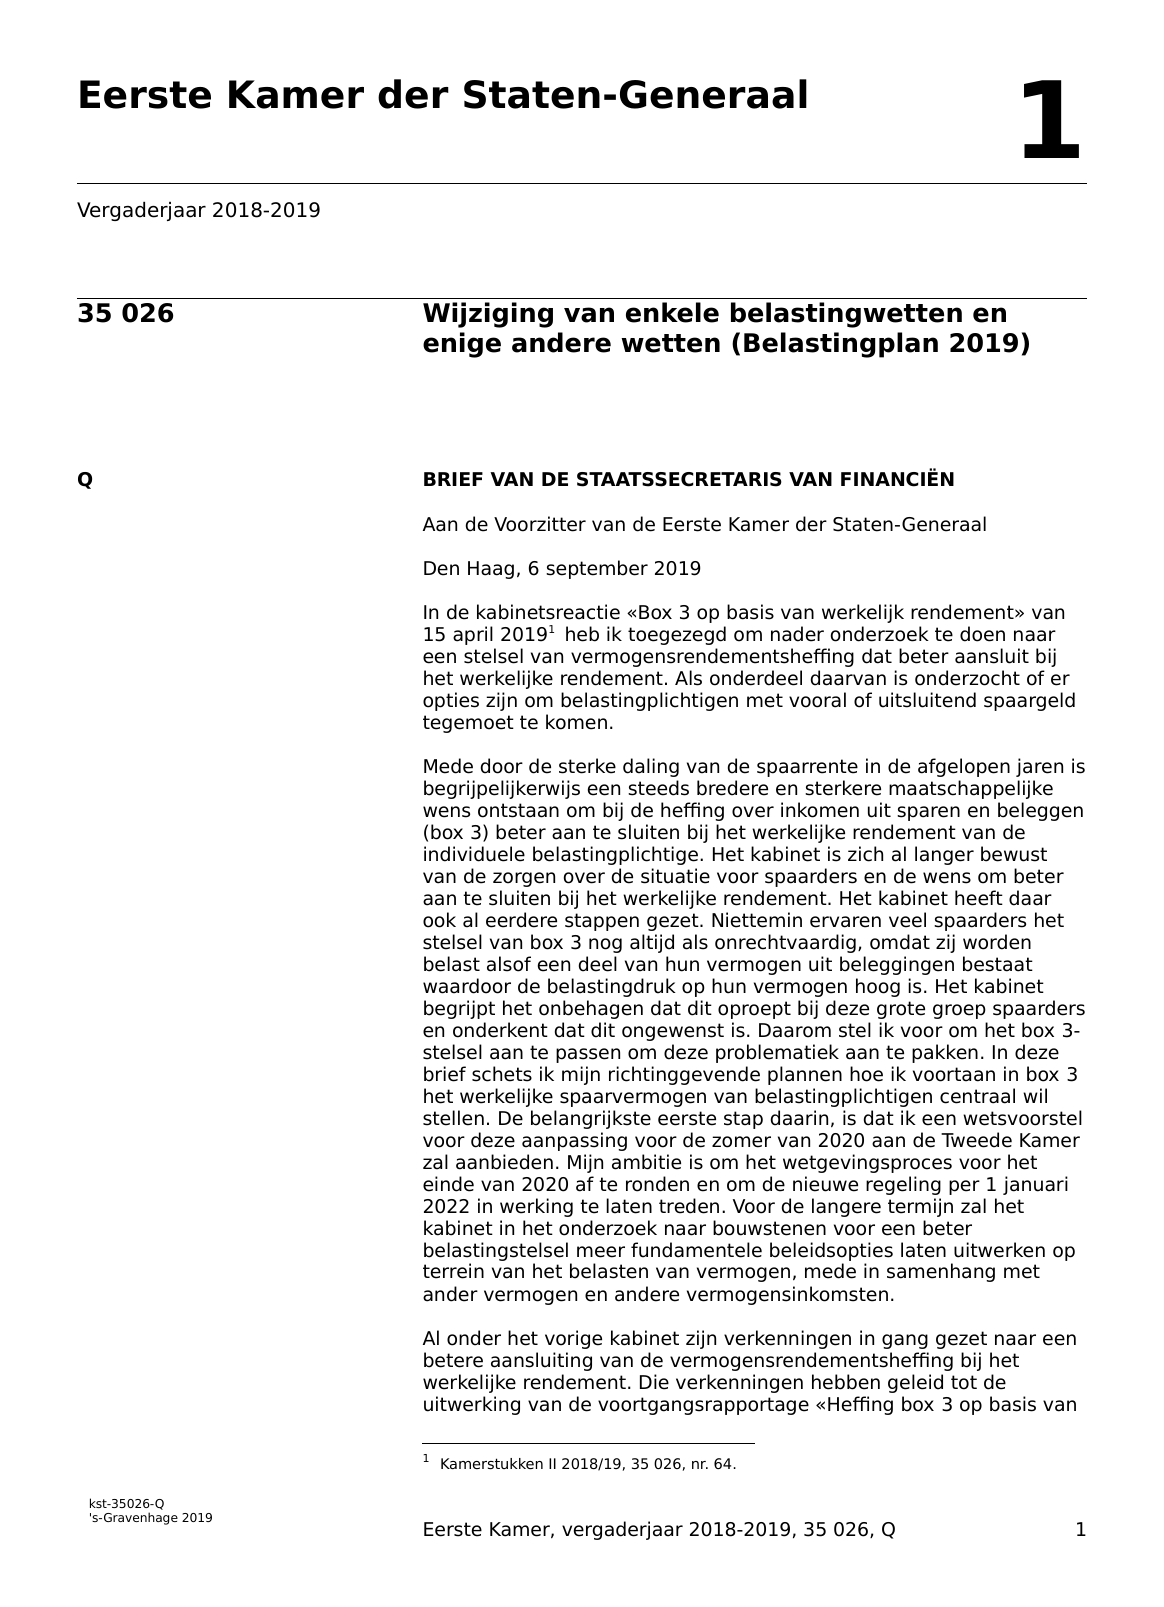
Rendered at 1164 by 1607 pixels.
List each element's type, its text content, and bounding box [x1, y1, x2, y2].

table_header 1 [886, 59, 1087, 183]
text kst-35026-Q [88, 1497, 323, 1511]
subtitle 35 026 Wijziging van enkele belastingwetten en enige andere wetten (Belastingplan 2019) [77, 299, 1087, 358]
text Al onder het vorige kabinet zijn verkenningen in gang gezet naar een betere aansluiting van de vermogensrendementsheffing bij het werkelijke rendement. Die verkenningen hebben geleid tot de uitwerking van de voortgangsrapportage «Heffing box 3 op basis van [422, 1328, 1087, 1416]
text Mede door de sterke daling van de spaarrente in de afgelopen jaren is begrijpelijkerwijs een steeds bredere en sterkere maatschappelijke wens ontstaan om bij de heffing over inkomen uit sparen en beleggen (box 3) beter aan te sluiten bij het werkelijke rendement van de individuele belastingplichtige. Het kabinet is zich al langer bewust van de zorgen over de situatie voor spaarders en de wens om beter aan te sluiten bij het werkelijke rendement. Het kabinet heeft daar ook al eerdere stappen gezet. Niettemin ervaren veel spaarders het stelsel van box 3 nog altijd als onrechtvaardig, omdat zij worden belast alsof een deel van hun vermogen uit beleggingen bestaat waardoor de belastingdruk op hun vermogen hoog is. Het kabinet begrijpt het onbehagen dat dit oproept bij deze grote groep spaarders en onderkent dat dit ongewenst is. Daarom stel ik voor om het box 3-stelsel aan te passen om deze problematiek aan te pakken. In deze brief schets ik mijn richtinggevende plannen hoe ik voortaan in box 3 het werkelijke spaarvermogen van belastingplichtigen centraal wil stellen. De belangrijkste eerste stap daarin, is dat ik een wetsvoorstel voor deze aanpassing voor de zomer van 2020 aan de Tweede Kamer zal aanbieden. Mijn ambitie is om het wetgevingsproces voor het einde van 2020 af te ronden en om de nieuwe regeling per 1 januari 2022 in werking te laten treden. Voor de langere termijn zal het kabinet in het onderzoek naar bouwstenen voor een beter belastingstelsel meer fundamentele beleidsopties laten uitwerken op terrein van het belasten van vermogen, mede in samenhang met ander vermogen en andere vermogensinkomsten. [422, 756, 1087, 1305]
table_header Eerste Kamer der Staten-Generaal [77, 59, 886, 183]
text 's-Gravenhage 2019 [88, 1511, 323, 1525]
text Aan de Voorzitter van de Eerste Kamer der Staten-Generaal [422, 513, 1087, 536]
subtitle Q BRIEF VAN DE STAATSSECRETARIS VAN FINANCIËN [77, 469, 1087, 491]
text In de kabinetsreactie «Box 3 op basis van werkelijk rendement» van 15 april 2019 heb ik toegezegd om nader onderzoek te doen naar een stelsel van vermogensrendementsheffing dat beter aansluit bij het werkelijke rendement. Als onderdeel daarvan is onderzocht of er opties zijn om belastingplichtigen met vooral of uitsluitend spaargeld tegemoet te komen. [422, 602, 1087, 734]
text Kamerstukken II 2018/19, 35 026, nr. 64. [422, 1452, 1087, 1474]
text Den Haag, 6 september 2019 [422, 558, 1087, 580]
table_cell Vergaderjaar 2018-2019 [77, 184, 1087, 298]
